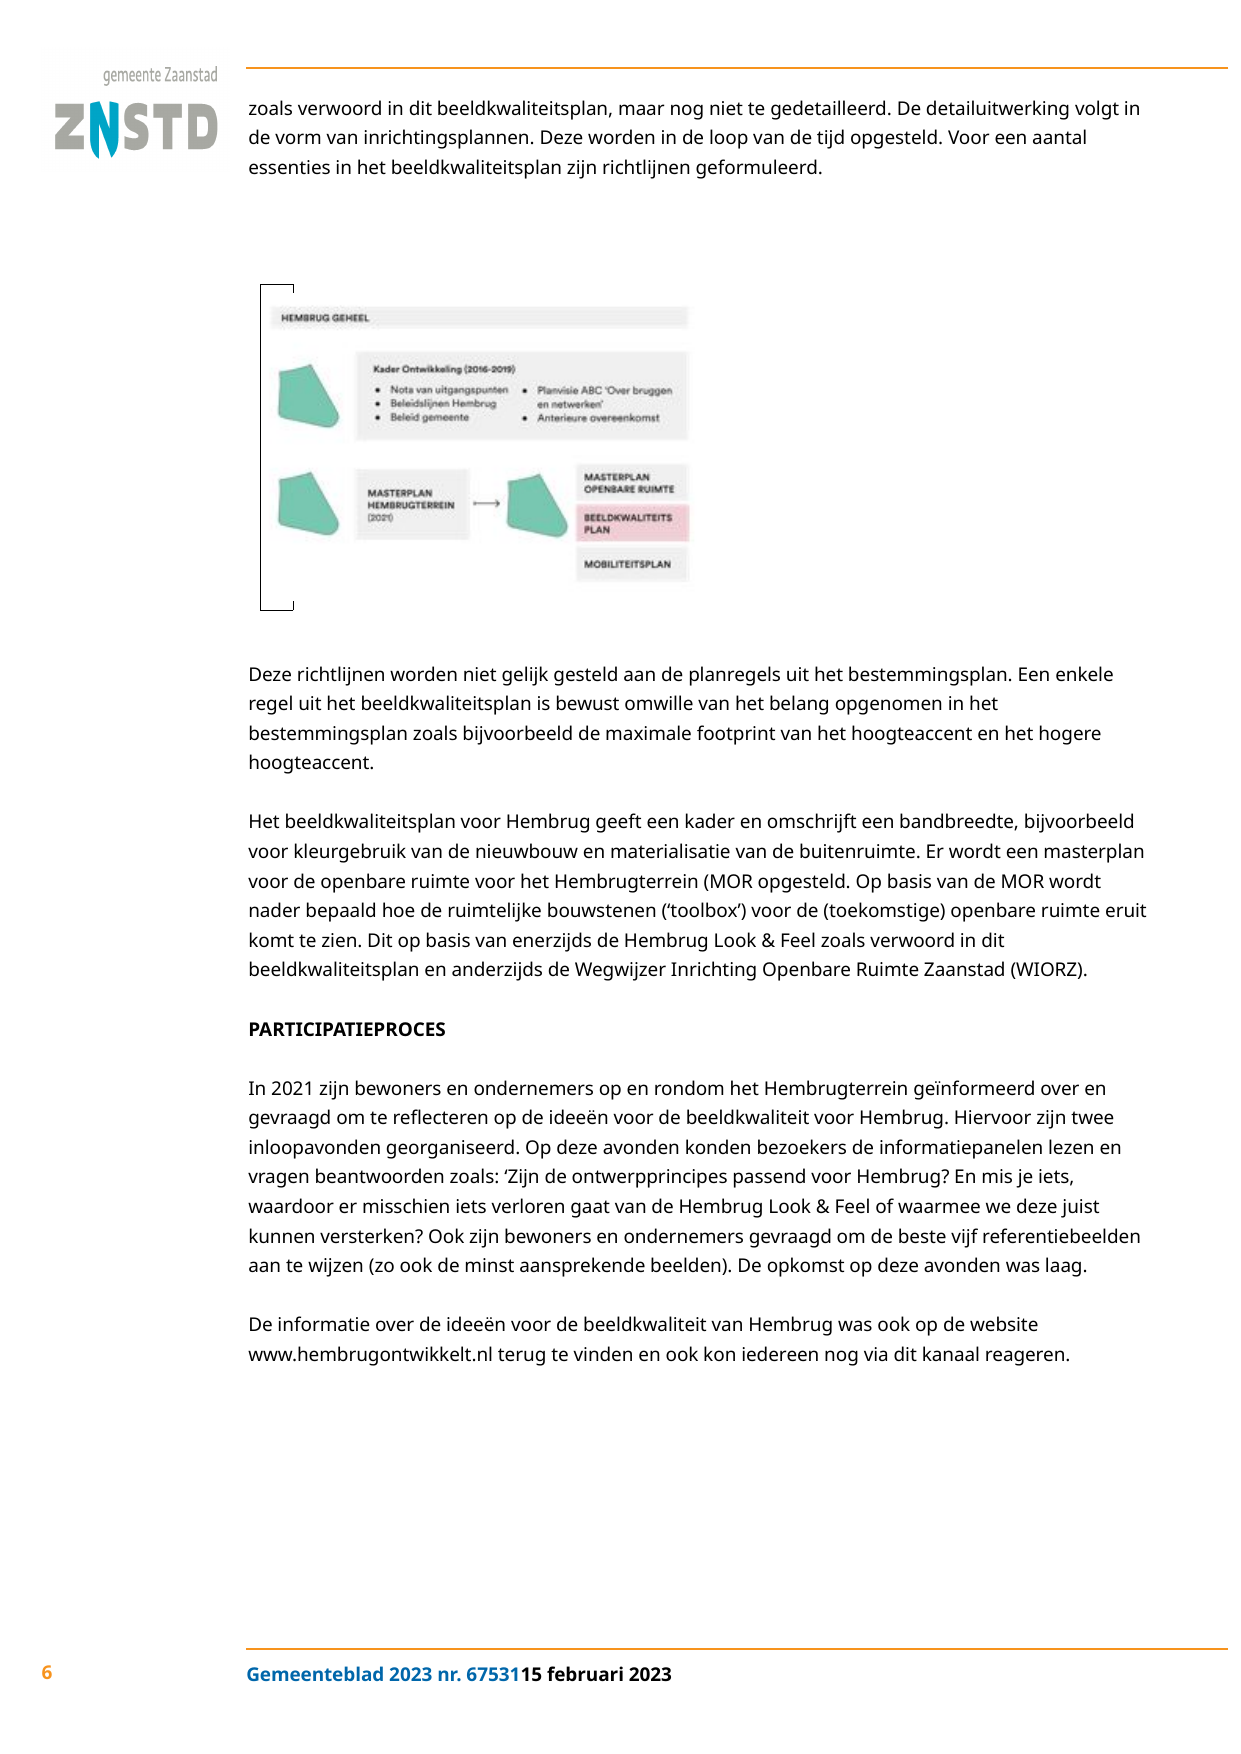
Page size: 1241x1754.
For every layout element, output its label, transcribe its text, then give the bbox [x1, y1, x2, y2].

text In 2021 zijn bewoners en ondernemers op en rondom het Hembrugterrein geïnformeerd over en gevraagd om te reflecteren op de ideeën voor de beeldkwaliteit voor Hembrug. Hiervoor zijn twee inloopavonden georganiseerd. Op deze avonden konden bezoekers de informatiepanelen lezen en vragen beantwoorden zoals: ‘Zijn de ontwerpprincipes passend voor Hembrug? En mis je iets, waardoor er misschien iets verloren gaat van de Hembrug Look & Feel of waarmee we deze juist kunnen versterken? Ook zijn bewoners en ondernemers gevraagd om de beste vijf referentiebeelden aan te wijzen (zo ook de minst aansprekende beelden). De opkomst op deze avonden was laag. [248, 1075, 1152, 1278]
text Deze richtlijnen worden niet gelijk gesteld aan de planregels uit het bestemmingsplan. Een enkele regel uit het beeldkwaliteitsplan is bewust omwille van het belang opgenomen in het bestemmingsplan zoals bijvoorbeeld de maximale footprint van het hoogteaccent en het hogere hoogteaccent. [248, 661, 1152, 775]
text De informatie over de ideeën voor de beeldkwaliteit van Hembrug was ook op de website www.hembrugontwikkelt.nl terug te vinden en ook kon iedereen nog via dit kanaal reageren. [248, 1312, 1152, 1367]
text PARTICIPATIEPROCES [248, 1016, 1152, 1041]
picture [41, 47, 231, 172]
text Het beeldkwaliteitsplan voor Hembrug geeft een kader en omschrijft een bandbreedte, bijvoorbeeld voor kleurgebruik van de nieuwbouw en materialisatie van de buitenruimte. Er wordt een masterplan voor de openbare ruimte voor het Hembrugterrein (MOR opgesteld. Op basis van de MOR wordt nader bepaald hoe de ruimtelijke bouwstenen (‘toolbox’) voor de (toekomstige) openbare ruimte eruit komt te zien. Dit op basis van enerzijds de Hembrug Look & Feel zoals verwoord in dit beeldkwaliteitsplan en anderzijds de Wegwijzer Inrichting Openbare Ruimte Zaanstad (WIORZ). [248, 809, 1152, 982]
picture [268, 293, 707, 601]
text zoals verwoord in dit beeldkwaliteitsplan, maar nog niet te gedetailleerd. De detailuitwerking volgt in de vorm van inrichtingsplannen. Deze worden in de loop van de tijd opgesteld. Voor een aantal essenties in het beeldkwaliteitsplan zijn richtlijnen geformuleerd. [248, 95, 1152, 180]
